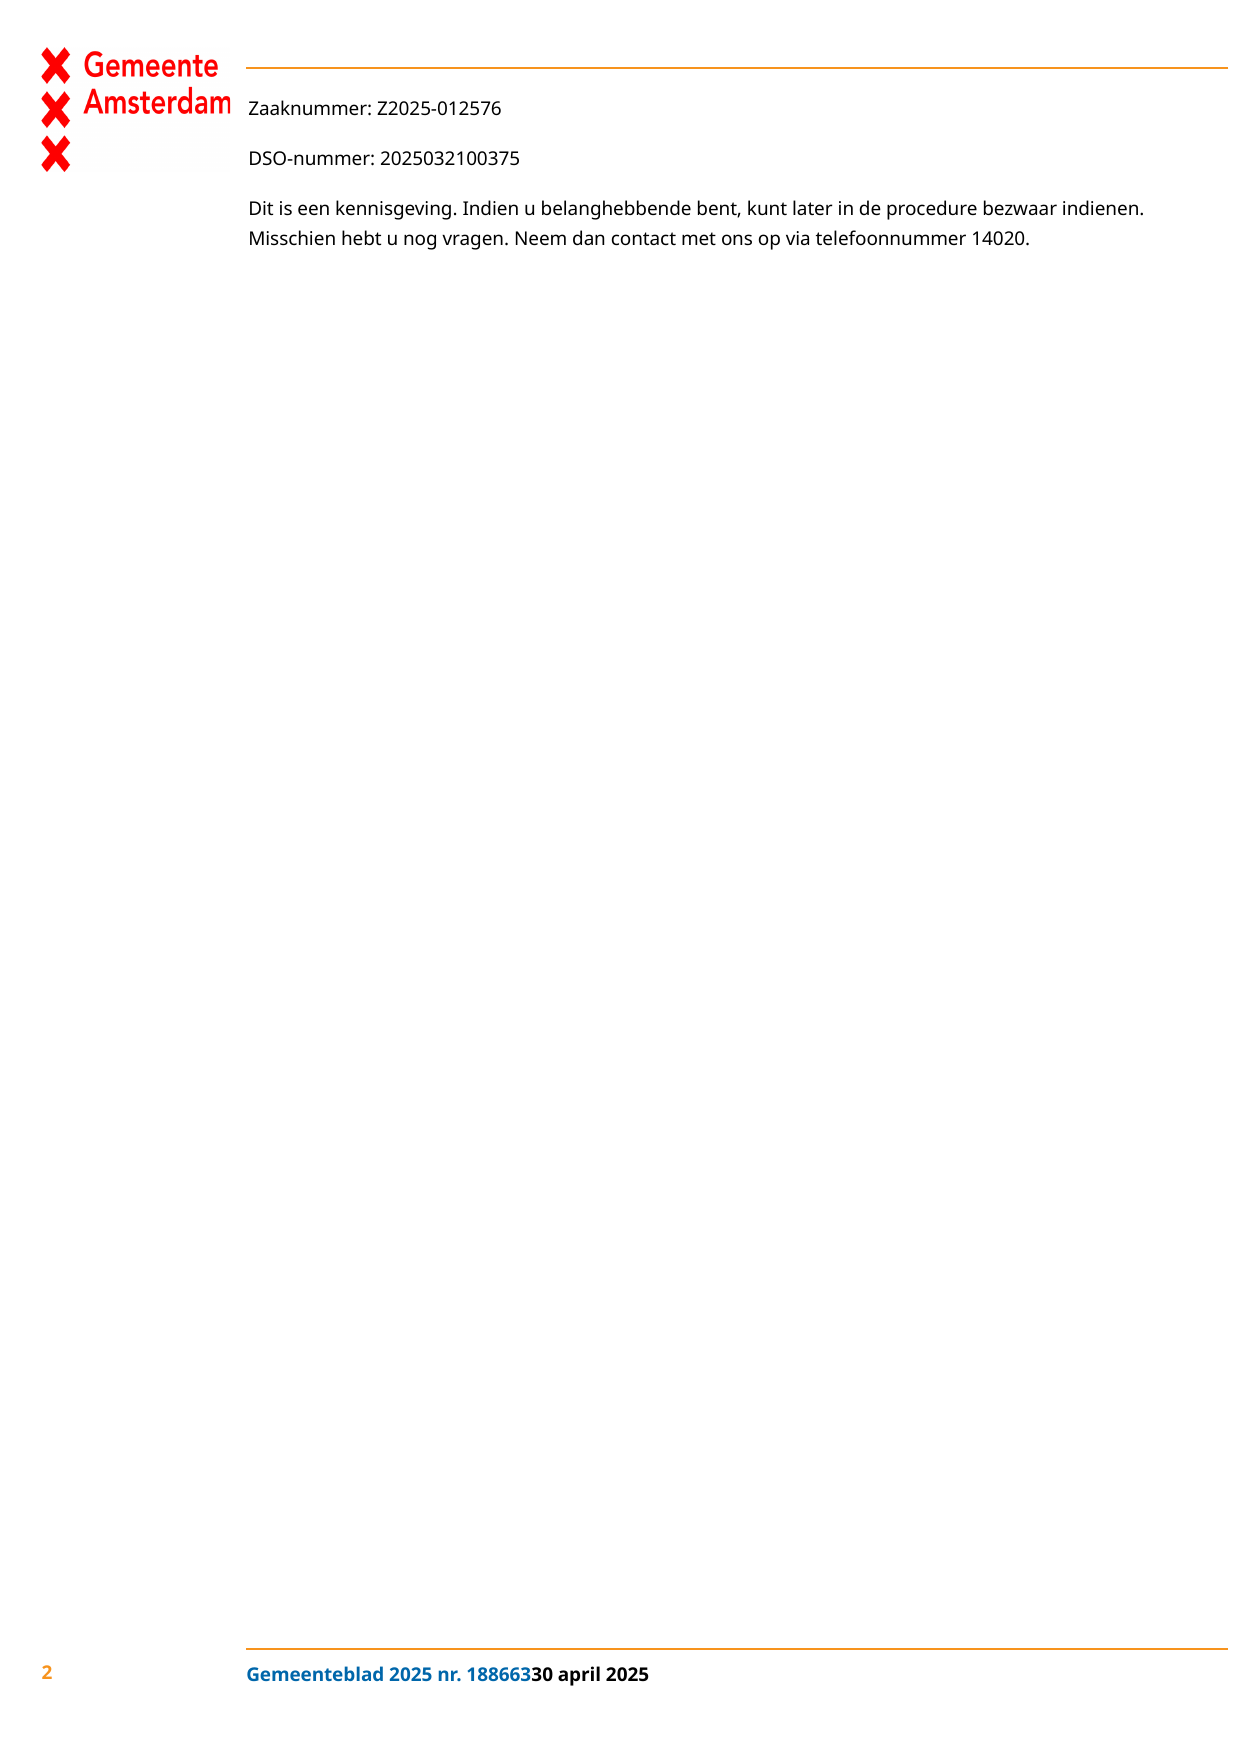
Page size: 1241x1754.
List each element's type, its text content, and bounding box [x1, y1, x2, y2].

text Dit is een kennisgeving. Indien u belanghebbende bent, kunt later in de procedure bezwaar indienen. Misschien hebt u nog vragen. Neem dan contact met ons op via telefoonnummer 14020. [248, 196, 1152, 251]
picture [41, 47, 231, 172]
text DSO-nummer: 2025032100375 [248, 145, 1152, 171]
text Zaaknummer: Z2025-012576 [248, 95, 1152, 121]
